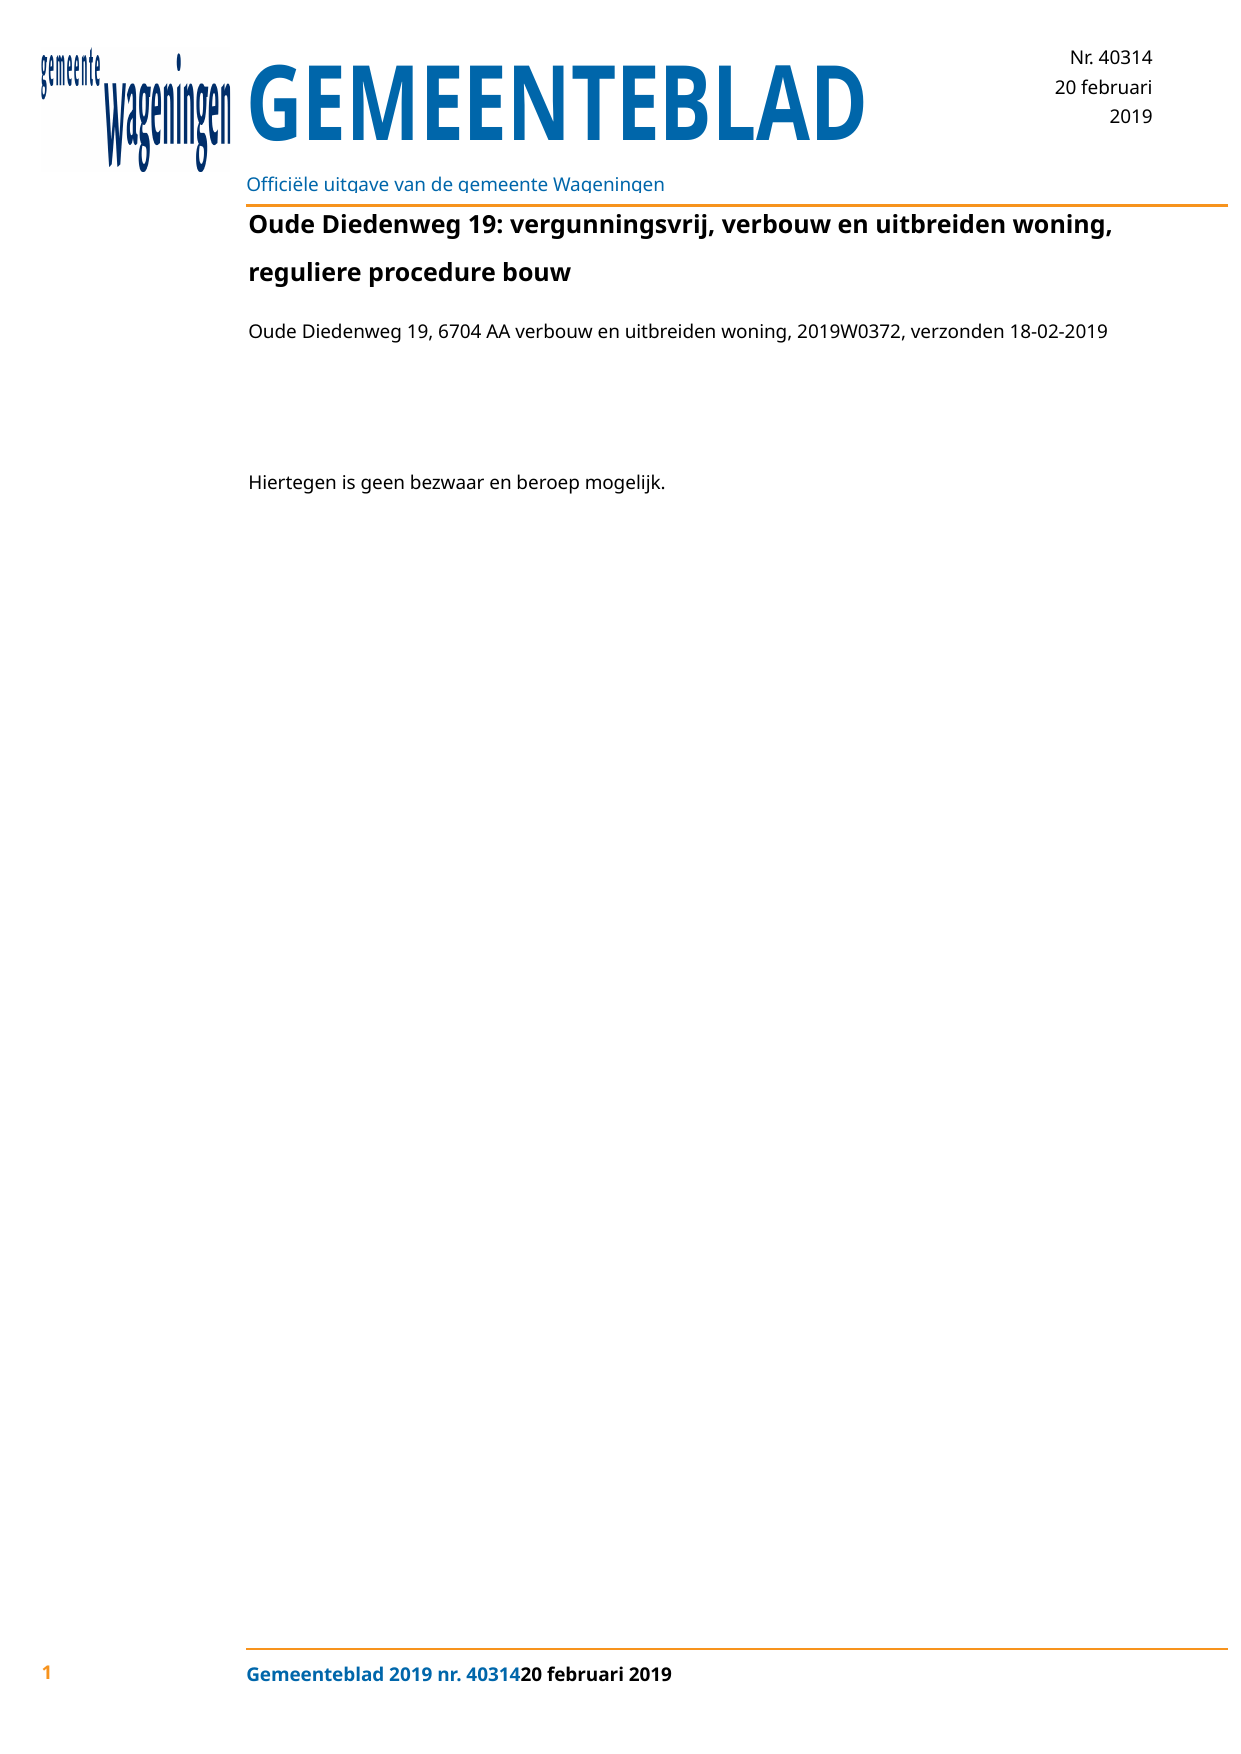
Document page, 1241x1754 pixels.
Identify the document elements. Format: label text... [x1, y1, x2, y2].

text Oude Diedenweg 19, 6704 AA verbouw en uitbreiden woning, 2019W0372, verzonden 18-02-2019 [248, 318, 1152, 344]
text Oude Diedenweg 19: vergunningsvrij, verbouw en uitbreiden woning, reguliere procedure bouw [248, 207, 1152, 288]
text Hiertegen is geen bezwaar en beroep mogelijk. [248, 469, 1152, 495]
picture [41, 47, 231, 172]
